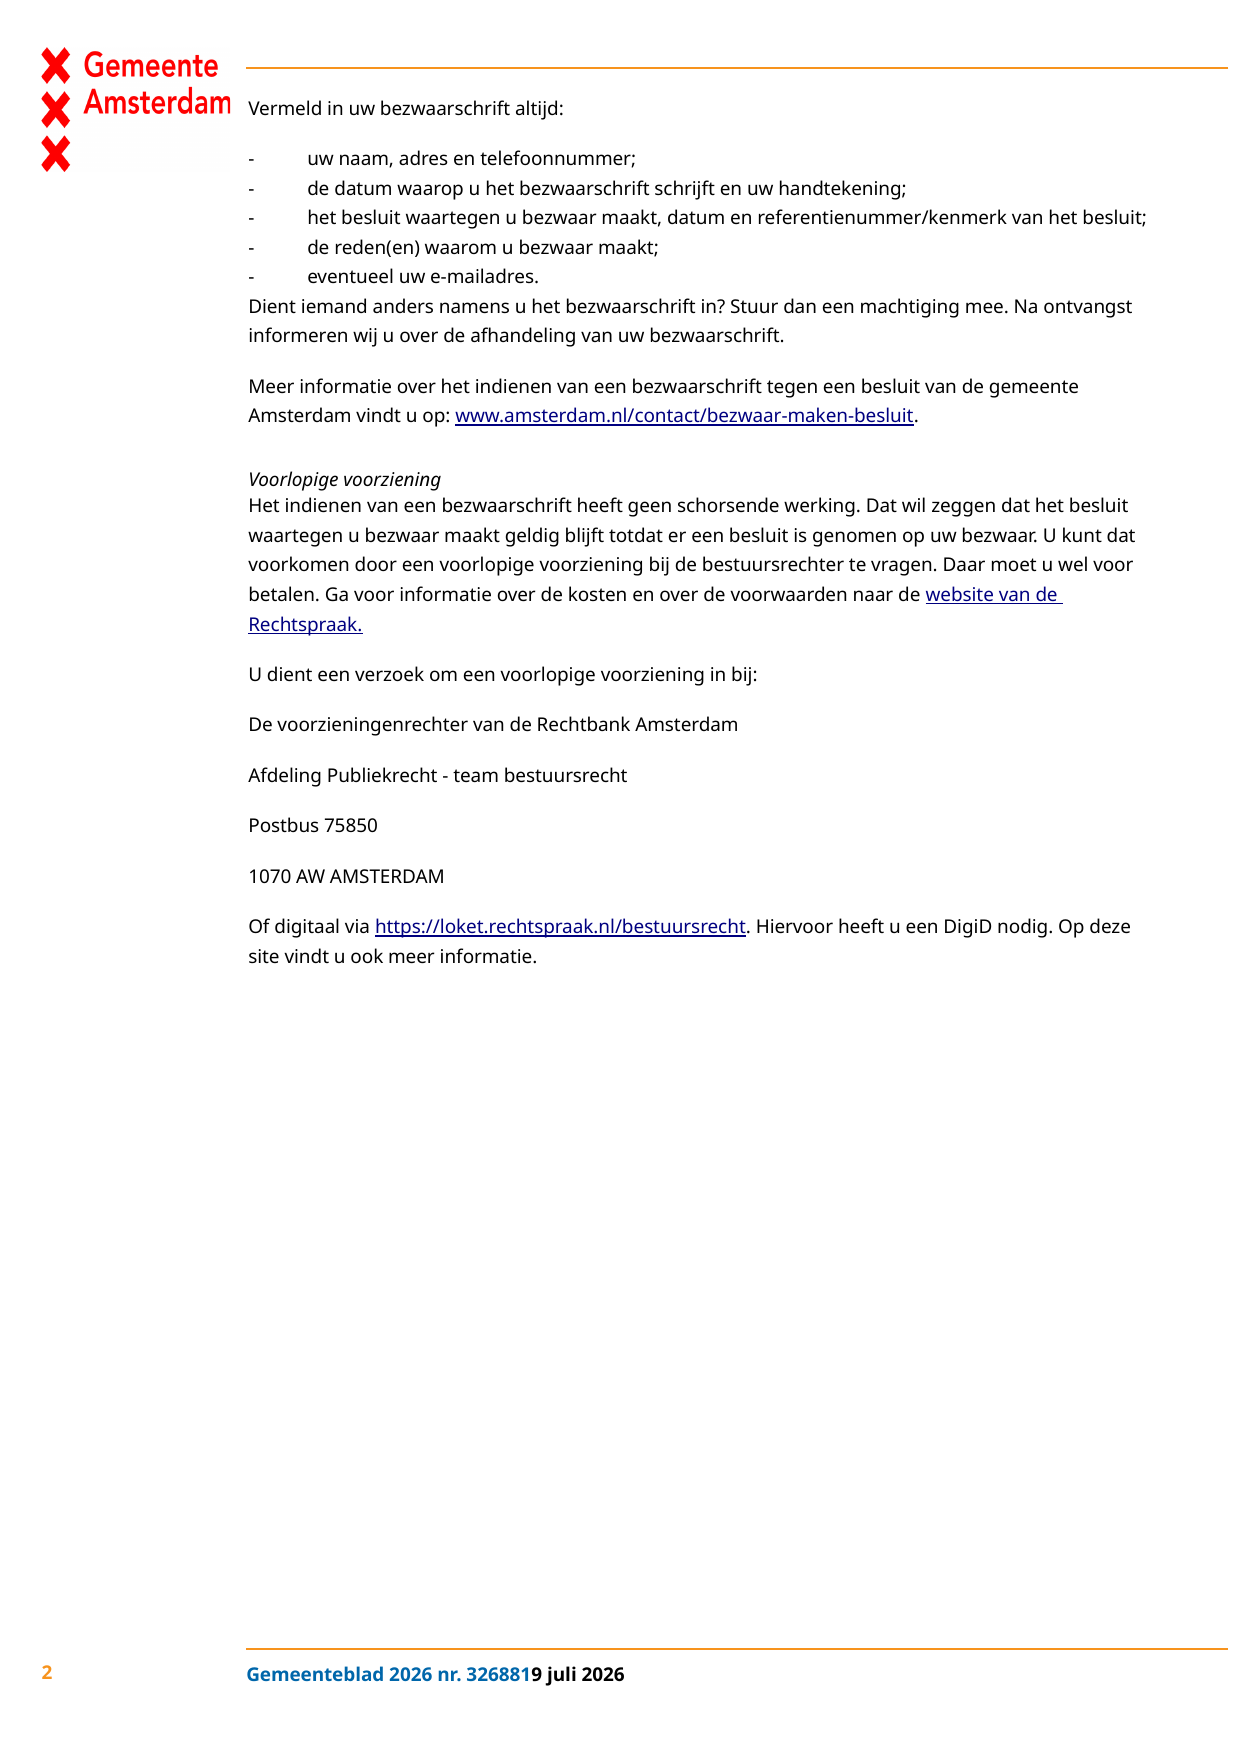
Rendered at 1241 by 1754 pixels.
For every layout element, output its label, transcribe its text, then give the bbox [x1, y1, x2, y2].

text Of digitaal via https://loket.rechtspraak.nl/bestuursrecht. Hiervoor heeft u een DigiD nodig. Op deze site vindt u ook meer informatie. [248, 913, 1152, 968]
text U dient een verzoek om een voorlopige voorziening in bij: [248, 661, 1152, 687]
text De voorzieningenrechter van de Rechtbank Amsterdam [248, 712, 1152, 737]
list uw naam, adres en telefoonnummer; [248, 145, 1152, 171]
text 1070 AW AMSTERDAM [248, 863, 1152, 888]
list de reden(en) waarom u bezwaar maakt; [248, 234, 1152, 260]
text Meer informatie over het indienen van een bezwaarschrift tegen een besluit van de gemeente Amsterdam vindt u op: www.amsterdam.nl/contact/bezwaar-maken-besluit. [248, 373, 1152, 428]
text Postbus 75850 [248, 812, 1152, 838]
picture [41, 47, 231, 172]
list eventueel uw e-mailadres. [248, 263, 1152, 289]
text Afdeling Publiekrecht - team bestuursrecht [248, 762, 1152, 788]
text Voorlopige voorziening [248, 467, 1152, 492]
text Vermeld in uw bezwaarschrift altijd: [248, 95, 1152, 121]
text Het indienen van een bezwaarschrift heeft geen schorsende werking. Dat wil zeggen dat het besluit waartegen u bezwaar maakt geldig blijft totdat er een besluit is genomen op uw bezwaar. U kunt dat voorkomen door een voorlopige voorziening bij de bestuursrechter te vragen. Daar moet u wel voor betalen. Ga voor informatie over de kosten en over de voorwaarden naar de website van de Rechtspraak. [248, 492, 1152, 636]
text Dient iemand anders namens u het bezwaarschrift in? Stuur dan een machtiging mee. Na ontvangst informeren wij u over de afhandeling van uw bezwaarschrift. [248, 293, 1152, 348]
list de datum waarop u het bezwaarschrift schrijft en uw handtekening; [248, 175, 1152, 201]
list het besluit waartegen u bezwaar maakt, datum en referentienummer/kenmerk van het besluit; [248, 204, 1152, 230]
